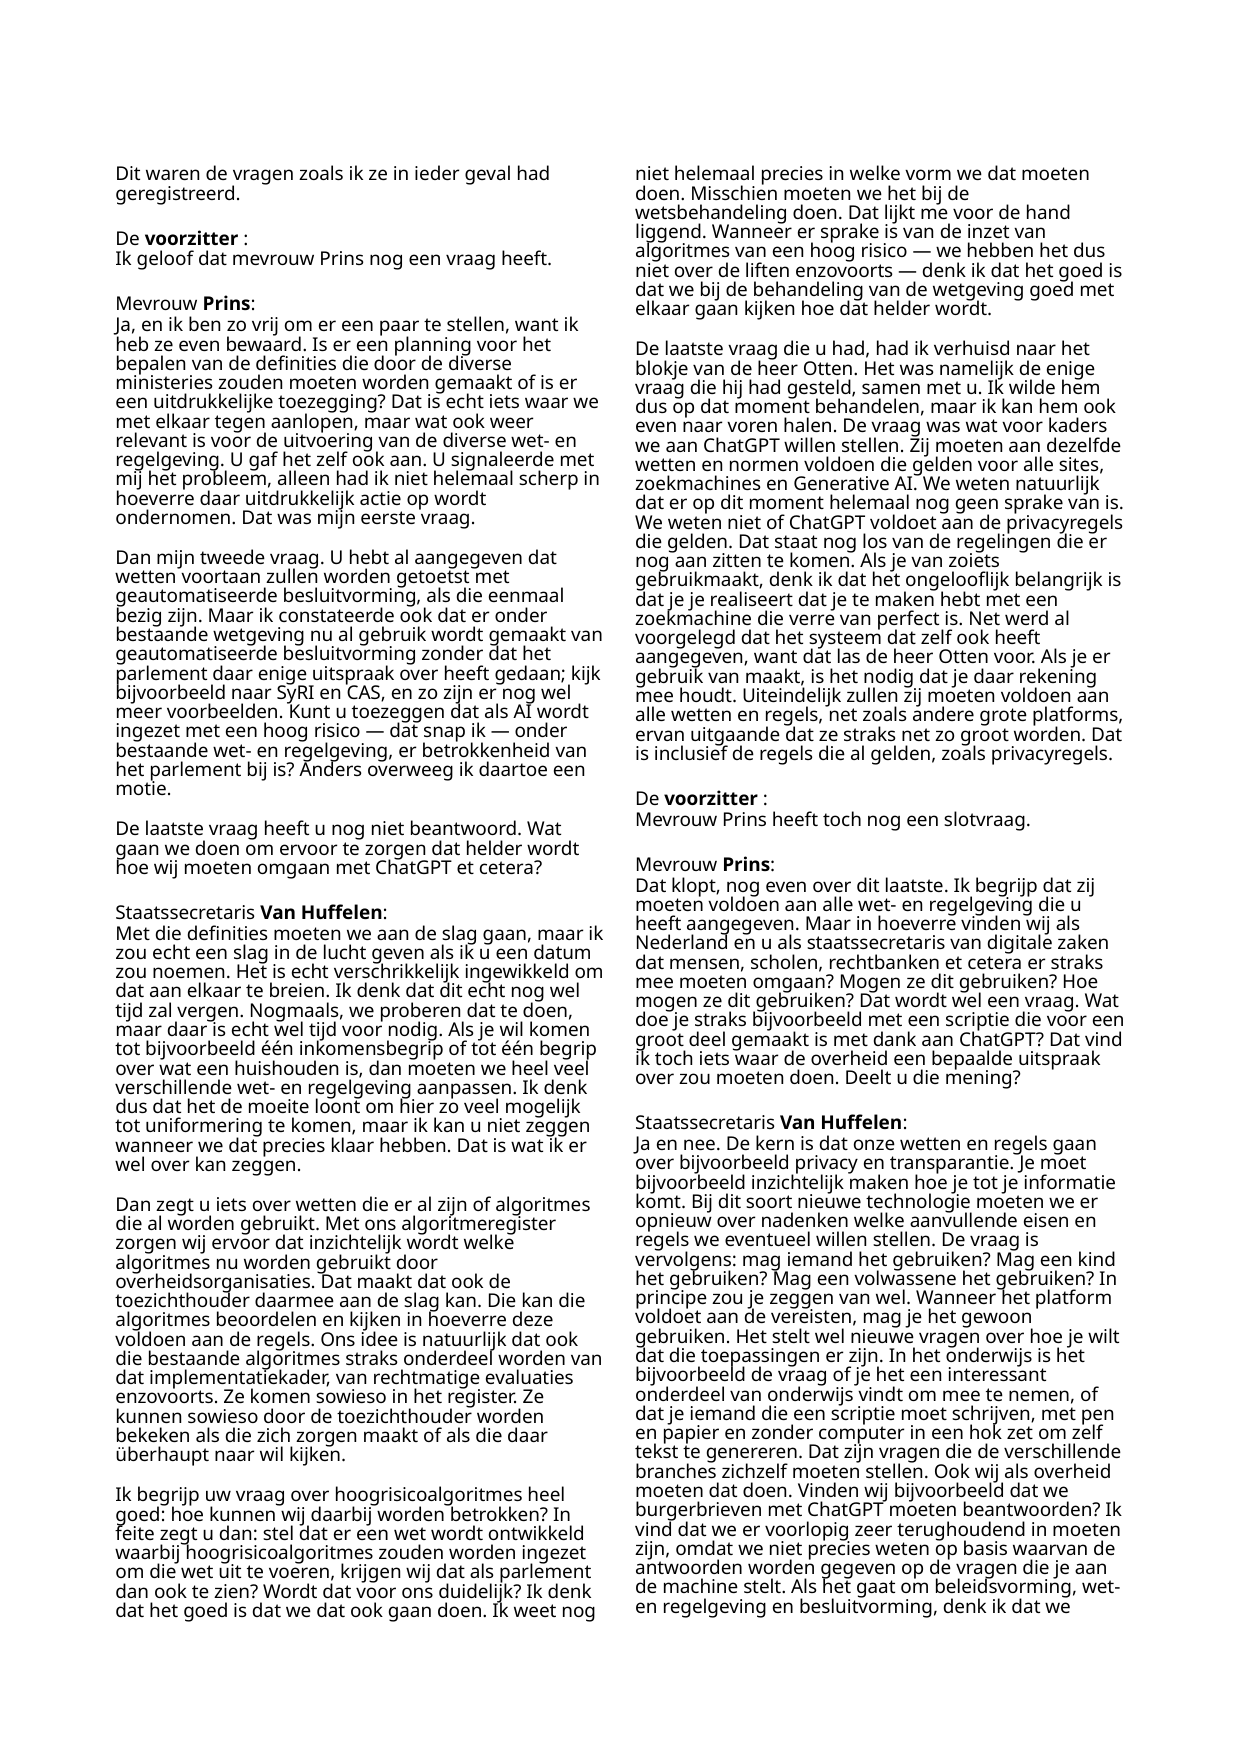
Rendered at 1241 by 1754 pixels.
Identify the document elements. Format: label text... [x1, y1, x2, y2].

text Dat klopt, nog even over dit laatste. Ik begrijp dat zij moeten voldoen aan alle wet- en regelgeving die u heeft aangegeven. Maar in hoeverre vinden wij als Nederland en u als staatssecretaris van digitale zaken dat mensen, scholen, rechtbanken et cetera er straks mee moeten omgaan? Mogen ze dit gebruiken? Hoe mogen ze dit gebruiken? Dat wordt wel een vraag. Wat doe je straks bijvoorbeeld met een scriptie die voor een groot deel gemaakt is met dank aan ChatGPT? Dat vind ik toch iets waar de overheid een bepaalde uitspraak over zou moeten doen. Deelt u die mening? [635, 877, 1125, 1088]
text niet helemaal precies in welke vorm we dat moeten doen. Misschien moeten we het bij de wetsbehandeling doen. Dat lijkt me voor de hand liggend. Wanneer er sprake is van de inzet van algoritmes van een hoog risico — we hebben het dus niet over de liften enzovoorts — denk ik dat het goed is dat we bij de behandeling van de wetgeving goed met elkaar gaan kijken hoe dat helder wordt. [635, 165, 1125, 319]
text Staatssecretaris Van Huffelen: [635, 1109, 1125, 1135]
text Mevrouw Prins: [115, 291, 605, 316]
text Ik geloof dat mevrouw Prins nog een vraag heeft. [115, 250, 605, 270]
text De voorzitter : [635, 785, 1125, 811]
text Ja, en ik ben zo vrij om er een paar te stellen, want ik heb ze even bewaard. Is er een planning voor het bepalen van de definities die door de diverse ministeries zouden moeten worden gemaakt of is er een uitdrukkelijke toezegging? Dat is echt iets waar we met elkaar tegen aanlopen, maar wat ook weer relevant is voor de uitvoering van de diverse wet- en regelgeving. U gaf het zelf ook aan. U signaleerde met mij het probleem, alleen had ik niet helemaal scherp in hoeverre daar uitdrukkelijk actie op wordt ondernomen. Dat was mijn eerste vraag. [115, 316, 605, 528]
text Dan zegt u iets over wetten die er al zijn of algoritmes die al worden gebruikt. Met ons algoritmeregister zorgen wij ervoor dat inzichtelijk wordt welke algoritmes nu worden gebruikt door overheidsorganisaties. Dat maakt dat ook de toezichthouder daarmee aan de slag kan. Die kan die algoritmes beoordelen en kijken in hoeverre deze voldoen aan de regels. Ons idee is natuurlijk dat ook die bestaande algoritmes straks onderdeel worden van dat implementatiekader, van rechtmatige evaluaties enzovoorts. Ze komen sowieso in het register. Ze kunnen sowieso door de toezichthouder worden bekeken als die zich zorgen maakt of als die daar überhaupt naar wil kijken. [115, 1196, 605, 1466]
text Ja en nee. De kern is dat onze wetten en regels gaan over bijvoorbeeld privacy en transparantie. Je moet bijvoorbeeld inzichtelijk maken hoe je tot je informatie komt. Bij dit soort nieuwe technologie moeten we er opnieuw over nadenken welke aanvullende eisen en regels we eventueel willen stellen. De vraag is vervolgens: mag iemand het gebruiken? Mag een kind het gebruiken? Mag een volwassene het gebruiken? In principe zou je zeggen van wel. Wanneer het platform voldoet aan de vereisten, mag je het gewoon gebruiken. Het stelt wel nieuwe vragen over hoe je wilt dat die toepassingen er zijn. In het onderwijs is het bijvoorbeeld de vraag of je het een interessant onderdeel van onderwijs vindt om mee te nemen, of dat je iemand die een scriptie moet schrijven, met pen en papier en zonder computer in een hok zet om zelf tekst te genereren. Dat zijn vragen die de verschillende branches zichzelf moeten stellen. Ook wij als overheid moeten dat doen. Vinden wij bijvoorbeeld dat we burgerbrieven met ChatGPT moeten beantwoorden? Ik vind dat we er voorlopig zeer terughoudend in moeten zijn, omdat we niet precies weten op basis waarvan de antwoorden worden gegeven op de vragen die je aan de machine stelt. Als het gaat om beleidsvorming, wet- en regelgeving en besluitvorming, denk ik dat we [635, 1135, 1125, 1617]
text Mevrouw Prins: [635, 851, 1125, 877]
text Dit waren de vragen zoals ik ze in ieder geval had geregistreerd. [115, 165, 605, 204]
text Mevrouw Prins heeft toch nog een slotvraag. [635, 811, 1125, 830]
text Met die definities moeten we aan de slag gaan, maar ik zou echt een slag in de lucht geven als ik u een datum zou noemen. Het is echt verschrikkelijk ingewikkeld om dat aan elkaar te breien. Ik denk dat dit echt nog wel tijd zal vergen. Nogmaals, we proberen dat te doen, maar daar is echt wel tijd voor nodig. Als je wil komen tot bijvoorbeeld één inkomensbegrip of tot één begrip over wat een huishouden is, dan moeten we heel veel verschillende wet- en regelgeving aanpassen. Ik denk dus dat het de moeite loont om hier zo veel mogelijk tot uniformering te komen, maar ik kan u niet zeggen wanneer we dat precies klaar hebben. Dat is wat ik er wel over kan zeggen. [115, 924, 605, 1175]
text Ik begrijp uw vraag over hoogrisicoalgoritmes heel goed: hoe kunnen wij daarbij worden betrokken? In feite zegt u dan: stel dat er een wet wordt ontwikkeld waarbij hoogrisicoalgoritmes zouden worden ingezet om die wet uit te voeren, krijgen wij dat als parlement dan ook te zien? Wordt dat voor ons duidelijk? Ik denk dat het goed is dat we dat ook gaan doen. Ik weet nog [115, 1486, 605, 1621]
text Dan mijn tweede vraag. U hebt al aangegeven dat wetten voortaan zullen worden getoetst met geautomatiseerde besluitvorming, als die eenmaal bezig zijn. Maar ik constateerde ook dat er onder bestaande wetgeving nu al gebruik wordt gemaakt van geautomatiseerde besluitvorming zonder dat het parlement daar enige uitspraak over heeft gedaan; kijk bijvoorbeeld naar SyRI en CAS, en zo zijn er nog wel meer voorbeelden. Kunt u toezeggen dat als AI wordt ingezet met een hoog risico — dat snap ik — onder bestaande wet- en regelgeving, er betrokkenheid van het parlement bij is? Anders overweeg ik daartoe een motie. [115, 549, 605, 799]
text De laatste vraag die u had, had ik verhuisd naar het blokje van de heer Otten. Het was namelijk de enige vraag die hij had gesteld, samen met u. Ik wilde hem dus op dat moment behandelen, maar ik kan hem ook even naar voren halen. De vraag was wat voor kaders we aan ChatGPT willen stellen. Zij moeten aan dezelfde wetten en normen voldoen die gelden voor alle sites, zoekmachines en Generative AI. We weten natuurlijk dat er op dit moment helemaal nog geen sprake van is. We weten niet of ChatGPT voldoet aan de privacyregels die gelden. Dat staat nog los van de regelingen die er nog aan zitten te komen. Als je van zoiets gebruikmaakt, denk ik dat het ongelooflijk belangrijk is dat je je realiseert dat je te maken hebt met een zoekmachine die verre van perfect is. Net werd al voorgelegd dat het systeem dat zelf ook heeft aangegeven, want dat las de heer Otten voor. Als je er gebruik van maakt, is het nodig dat je daar rekening mee houdt. Uiteindelijk zullen zij moeten voldoen aan alle wetten en regels, net zoals andere grote platforms, ervan uitgaande dat ze straks net zo groot worden. Dat is inclusief de regels die al gelden, zoals privacyregels. [635, 340, 1125, 764]
text De laatste vraag heeft u nog niet beantwoord. Wat gaan we doen om ervoor te zorgen dat helder wordt hoe wij moeten omgaan met ChatGPT et cetera? [115, 820, 605, 878]
text Staatssecretaris Van Huffelen: [115, 899, 605, 924]
text De voorzitter : [115, 225, 605, 250]
